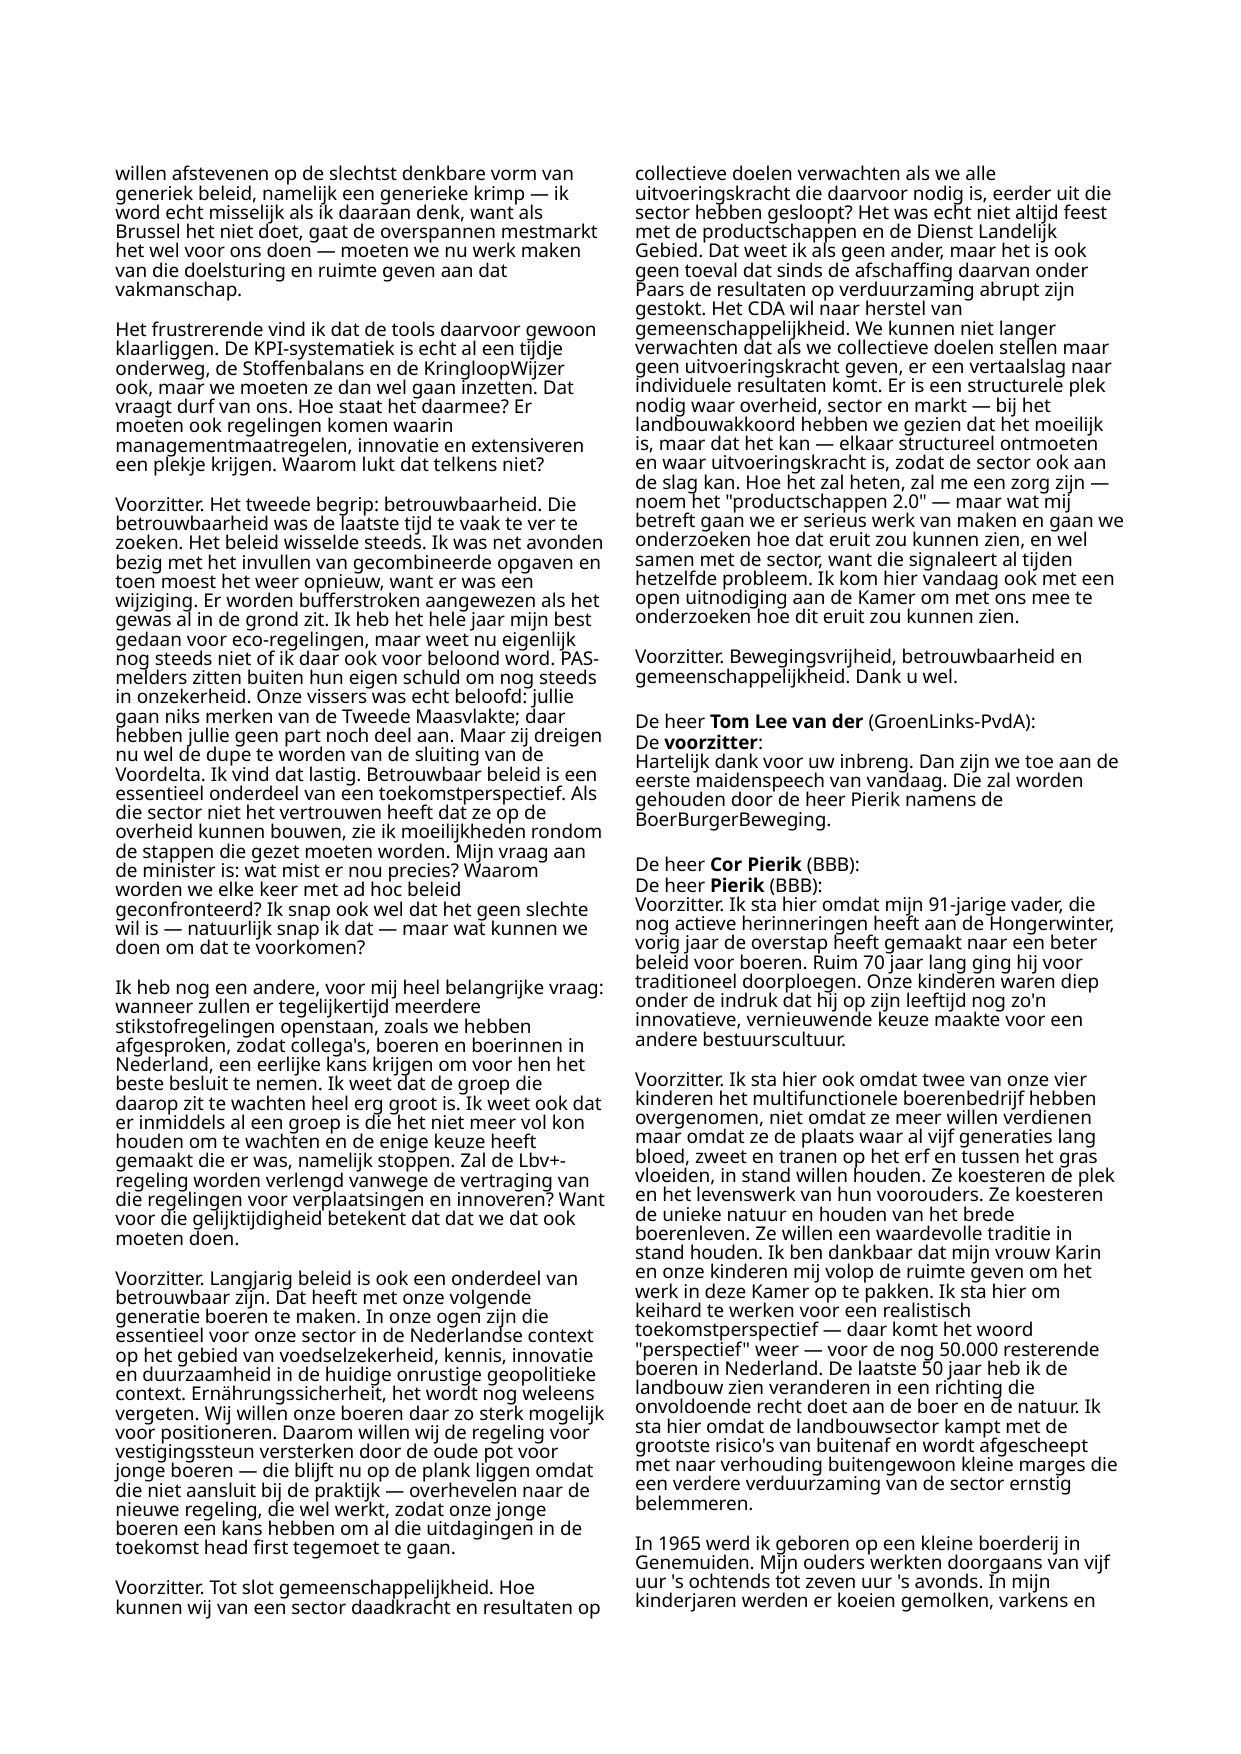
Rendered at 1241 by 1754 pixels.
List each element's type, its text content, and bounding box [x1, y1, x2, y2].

text In 1965 werd ik geboren op een kleine boerderij in Genemuiden. Mijn ouders werkten doorgaans van vijf uur 's ochtends tot zeven uur 's avonds. In mijn kinderjaren werden er koeien gemolken, varkens en [635, 1535, 1125, 1612]
text De voorzitter: [635, 734, 1125, 753]
text Voorzitter. Bewegingsvrijheid, betrouwbaarheid en gemeenschappelijkheid. Dank u wel. [635, 648, 1125, 687]
text Voorzitter. Ik sta hier ook omdat twee van onze vier kinderen het multifunctionele boerenbedrijf hebben overgenomen, niet omdat ze meer willen verdienen maar omdat ze de plaats waar al vijf generaties lang bloed, zweet en tranen op het erf en tussen het gras vloeiden, in stand willen houden. Ze koesteren de plek en het levenswerk van hun voorouders. Ze koesteren de unieke natuur en houden van het brede boerenleven. Ze willen een waardevolle traditie in stand houden. Ik ben dankbaar dat mijn vrouw Karin en onze kinderen mij volop de ruimte geven om het werk in deze Kamer op te pakken. Ik sta hier om keihard te werken voor een realistisch toekomstperspectief — daar komt het woord "perspectief" weer — voor de nog 50.000 resterende boeren in Nederland. De laatste 50 jaar heb ik de landbouw zien veranderen in een richting die onvoldoende recht doet aan de boer en de natuur. Ik sta hier omdat de landbouwsector kampt met de grootste risico's van buitenaf en wordt afgescheept met naar verhouding buitengewoon kleine marges die een verdere verduurzaming van de sector ernstig belemmeren. [635, 1071, 1125, 1514]
text Voorzitter. Het tweede begrip: betrouwbaarheid. Die betrouwbaarheid was de laatste tijd te vaak te ver te zoeken. Het beleid wisselde steeds. Ik was net avonden bezig met het invullen van gecombineerde opgaven en toen moest het weer opnieuw, want er was een wijziging. Er worden bufferstroken aangewezen als het gewas al in de grond zit. Ik heb het hele jaar mijn best gedaan voor eco-regelingen, maar weet nu eigenlijk nog steeds niet of ik daar ook voor beloond word. PAS-melders zitten buiten hun eigen schuld om nog steeds in onzekerheid. Onze vissers was echt beloofd: jullie gaan niks merken van de Tweede Maasvlakte; daar hebben jullie geen part noch deel aan. Maar zij dreigen nu wel de dupe te worden van de sluiting van de Voordelta. Ik vind dat lastig. Betrouwbaar beleid is een essentieel onderdeel van een toekomstperspectief. Als die sector niet het vertrouwen heeft dat ze op de overheid kunnen bouwen, zie ik moeilijkheden rondom de stappen die gezet moeten worden. Mijn vraag aan de minister is: wat mist er nou precies? Waarom worden we elke keer met ad hoc beleid geconfronteerd? Ik snap ook wel dat het geen slechte wil is — natuurlijk snap ik dat — maar wat kunnen we doen om dat te voorkomen? [115, 496, 605, 958]
text Ik heb nog een andere, voor mij heel belangrijke vraag: wanneer zullen er tegelijkertijd meerdere stikstofregelingen openstaan, zoals we hebben afgesproken, zodat collega's, boeren en boerinnen in Nederland, een eerlijke kans krijgen om voor hen het beste besluit te nemen. Ik weet dat de groep die daarop zit te wachten heel erg groot is. Ik weet ook dat er inmiddels al een groep is die het niet meer vol kon houden om te wachten en de enige keuze heeft gemaakt die er was, namelijk stoppen. Zal de Lbv+-regeling worden verlengd vanwege de vertraging van die regelingen voor verplaatsingen en innoveren? Want voor die gelijktijdigheid betekent dat dat we dat ook moeten doen. [115, 979, 605, 1249]
text Voorzitter. Tot slot gemeenschappelijkheid. Hoe kunnen wij van een sector daadkracht en resultaten op [115, 1579, 605, 1618]
text Het frustrerende vind ik dat de tools daarvoor gewoon klaarliggen. De KPI-systematiek is echt al een tijdje onderweg, de Stoffenbalans en de KringloopWijzer ook, maar we moeten ze dan wel gaan inzetten. Dat vraagt durf van ons. Hoe staat het daarmee? Er moeten ook regelingen komen waarin managementmaatregelen, innovatie en extensiveren een plekje krijgen. Waarom lukt dat telkens niet? [115, 321, 605, 475]
text collectieve doelen verwachten als we alle uitvoeringskracht die daarvoor nodig is, eerder uit die sector hebben gesloopt? Het was echt niet altijd feest met de productschappen en de Dienst Landelijk Gebied. Dat weet ik als geen ander, maar het is ook geen toeval dat sinds de afschaffing daarvan onder Paars de resultaten op verduurzaming abrupt zijn gestokt. Het CDA wil naar herstel van gemeenschappelijkheid. We kunnen niet langer verwachten dat als we collectieve doelen stellen maar geen uitvoeringskracht geven, er een vertaalslag naar individuele resultaten komt. Er is een structurele plek nodig waar overheid, sector en markt — bij het landbouwakkoord hebben we gezien dat het moeilijk is, maar dat het kan — elkaar structureel ontmoeten en waar uitvoeringskracht is, zodat de sector ook aan de slag kan. Hoe het zal heten, zal me een zorg zijn — noem het "productschappen 2.0" — maar wat mij betreft gaan we er serieus werk van maken en gaan we onderzoeken hoe dat eruit zou kunnen zien, en wel samen met de sector, want die signaleert al tijden hetzelfde probleem. Ik kom hier vandaag ook met een open uitnodiging aan de Kamer om met ons mee te onderzoeken hoe dit eruit zou kunnen zien. [635, 165, 1125, 628]
text De heer Cor Pierik (BBB): [635, 851, 1125, 877]
text Voorzitter. Ik sta hier omdat mijn 91-jarige vader, die nog actieve herinneringen heeft aan de Hongerwinter, vorig jaar de overstap heeft gemaakt naar een beter beleid voor boeren. Ruim 70 jaar lang ging hij voor traditioneel doorploegen. Onze kinderen waren diep onder de indruk dat hij op zijn leeftijd nog zo'n innovatieve, vernieuwende keuze maakte voor een andere bestuurscultuur. [635, 896, 1125, 1050]
text willen afstevenen op de slechtst denkbare vorm van generiek beleid, namelijk een generieke krimp — ik word echt misselijk als ik daaraan denk, want als Brussel het niet doet, gaat de overspannen mestmarkt het wel voor ons doen — moeten we nu werk maken van die doelsturing en ruimte geven aan dat vakmanschap. [115, 165, 605, 300]
text De heer Tom Lee van der (GroenLinks-PvdA): [635, 708, 1125, 734]
text Voorzitter. Langjarig beleid is ook een onderdeel van betrouwbaar zijn. Dat heeft met onze volgende generatie boeren te maken. In onze ogen zijn die essentieel voor onze sector in de Nederlandse context op het gebied van voedselzekerheid, kennis, innovatie en duurzaamheid in de huidige onrustige geopolitieke context. Ernährungssicherheit, het wordt nog weleens vergeten. Wij willen onze boeren daar zo sterk mogelijk voor positioneren. Daarom willen wij de regeling voor vestigingssteun versterken door de oude pot voor jonge boeren — die blijft nu op de plank liggen omdat die niet aansluit bij de praktijk — overhevelen naar de nieuwe regeling, die wel werkt, zodat onze jonge boeren een kans hebben om al die uitdagingen in de toekomst head first tegemoet te gaan. [115, 1269, 605, 1559]
text Hartelijk dank voor uw inbreng. Dan zijn we toe aan de eerste maidenspeech van vandaag. Die zal worden gehouden door de heer Pierik namens de BoerBurgerBeweging. [635, 753, 1125, 830]
text De heer Pierik (BBB): [635, 877, 1125, 896]
